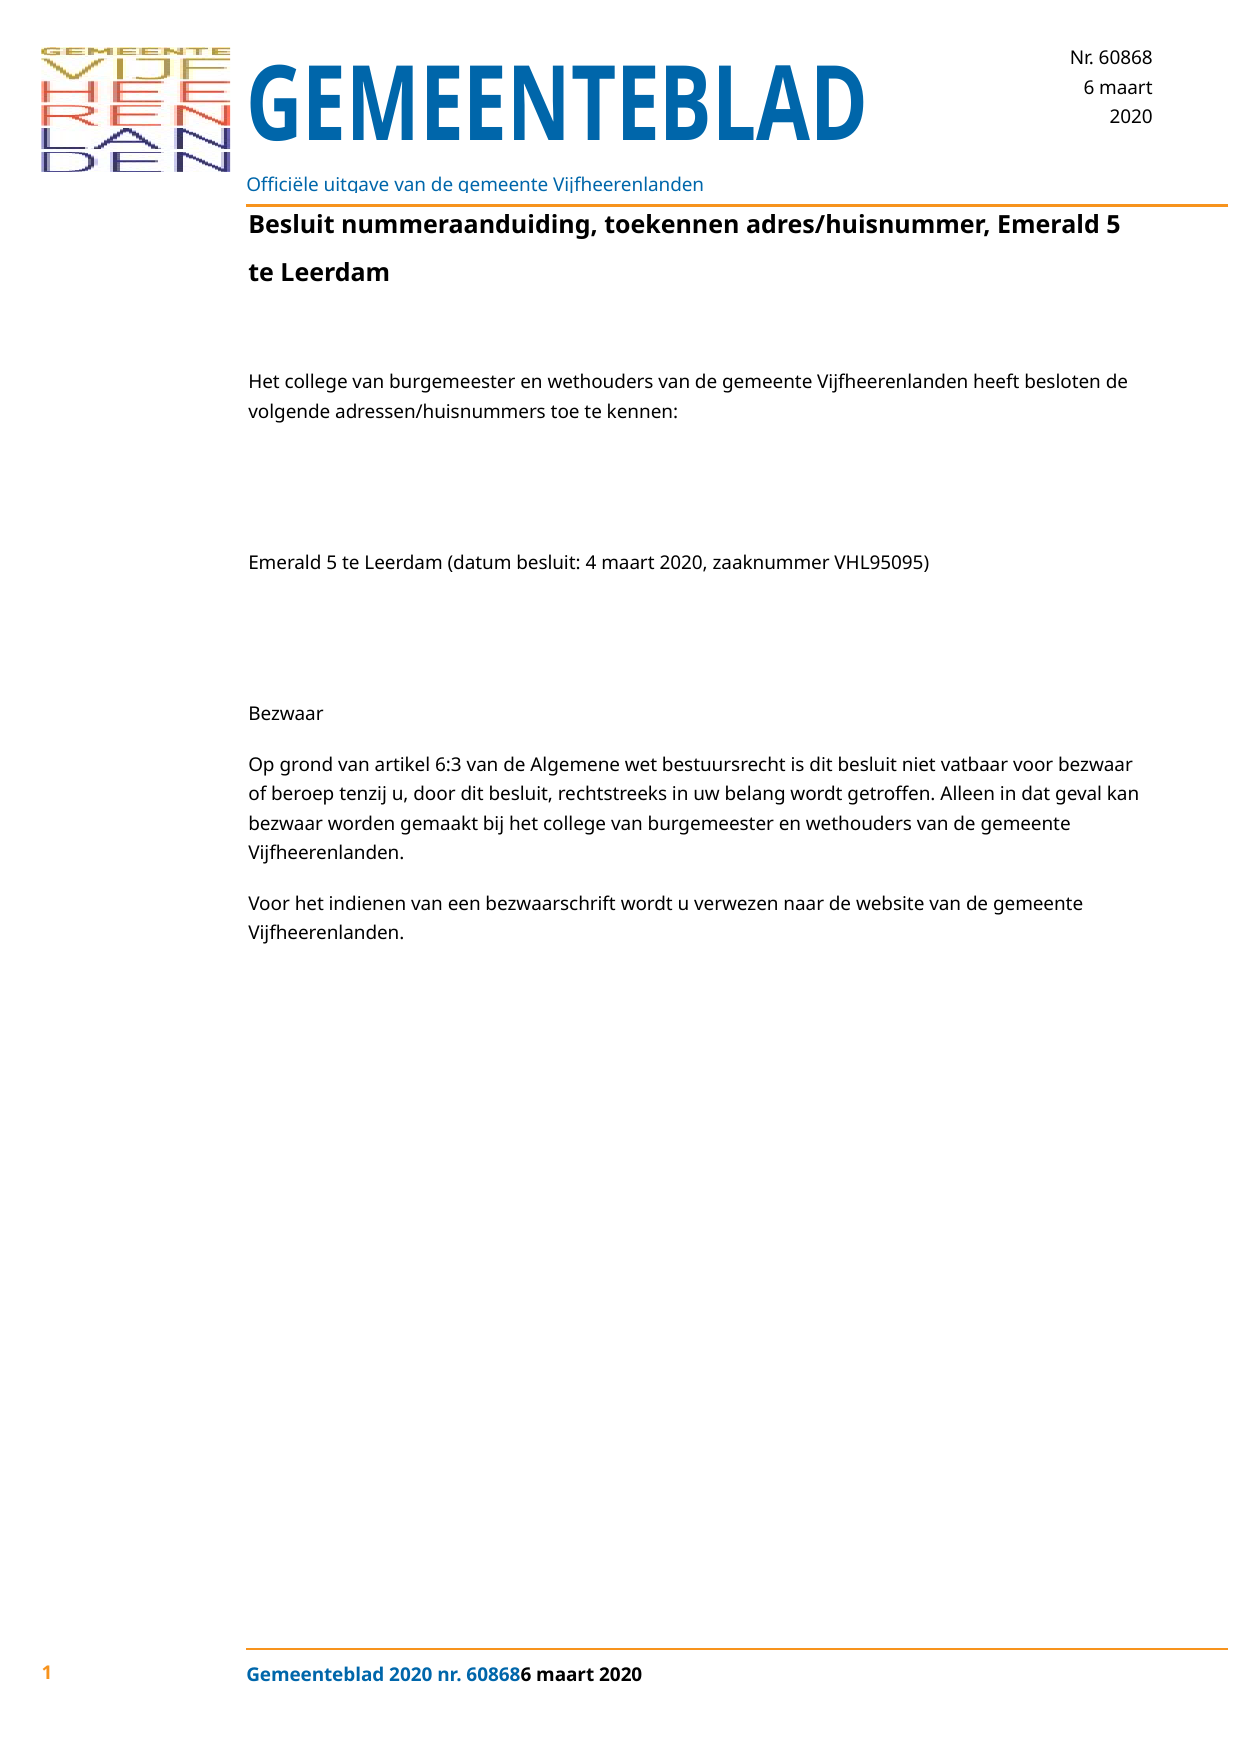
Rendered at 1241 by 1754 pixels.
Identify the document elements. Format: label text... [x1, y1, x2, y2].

picture [41, 47, 231, 172]
text Bezwaar [248, 700, 1152, 726]
text Op grond van artikel 6:3 van de Algemene wet bestuursrecht is dit besluit niet vatbaar voor bezwaar of beroep tenzij u, door dit besluit, rechtstreeks in uw belang wordt getroffen. Alleen in dat geval kan bezwaar worden gemaakt bij het college van burgemeester en wethouders van de gemeente Vijfheerenlanden. [248, 751, 1152, 865]
text Emerald 5 te Leerdam (datum besluit: 4 maart 2020, zaaknummer VHL95095) [248, 549, 1152, 575]
text Besluit nummeraanduiding, toekennen adres/huisnummer, Emerald 5 te Leerdam [248, 207, 1152, 288]
text Het college van burgemeester en wethouders van de gemeente Vijfheerenlanden heeft besloten de volgende adressen/huisnummers toe te kennen: [248, 368, 1152, 424]
text Voor het indienen van een bezwaarschrift wordt u verwezen naar de website van de gemeente Vijfheerenlanden. [248, 890, 1152, 945]
